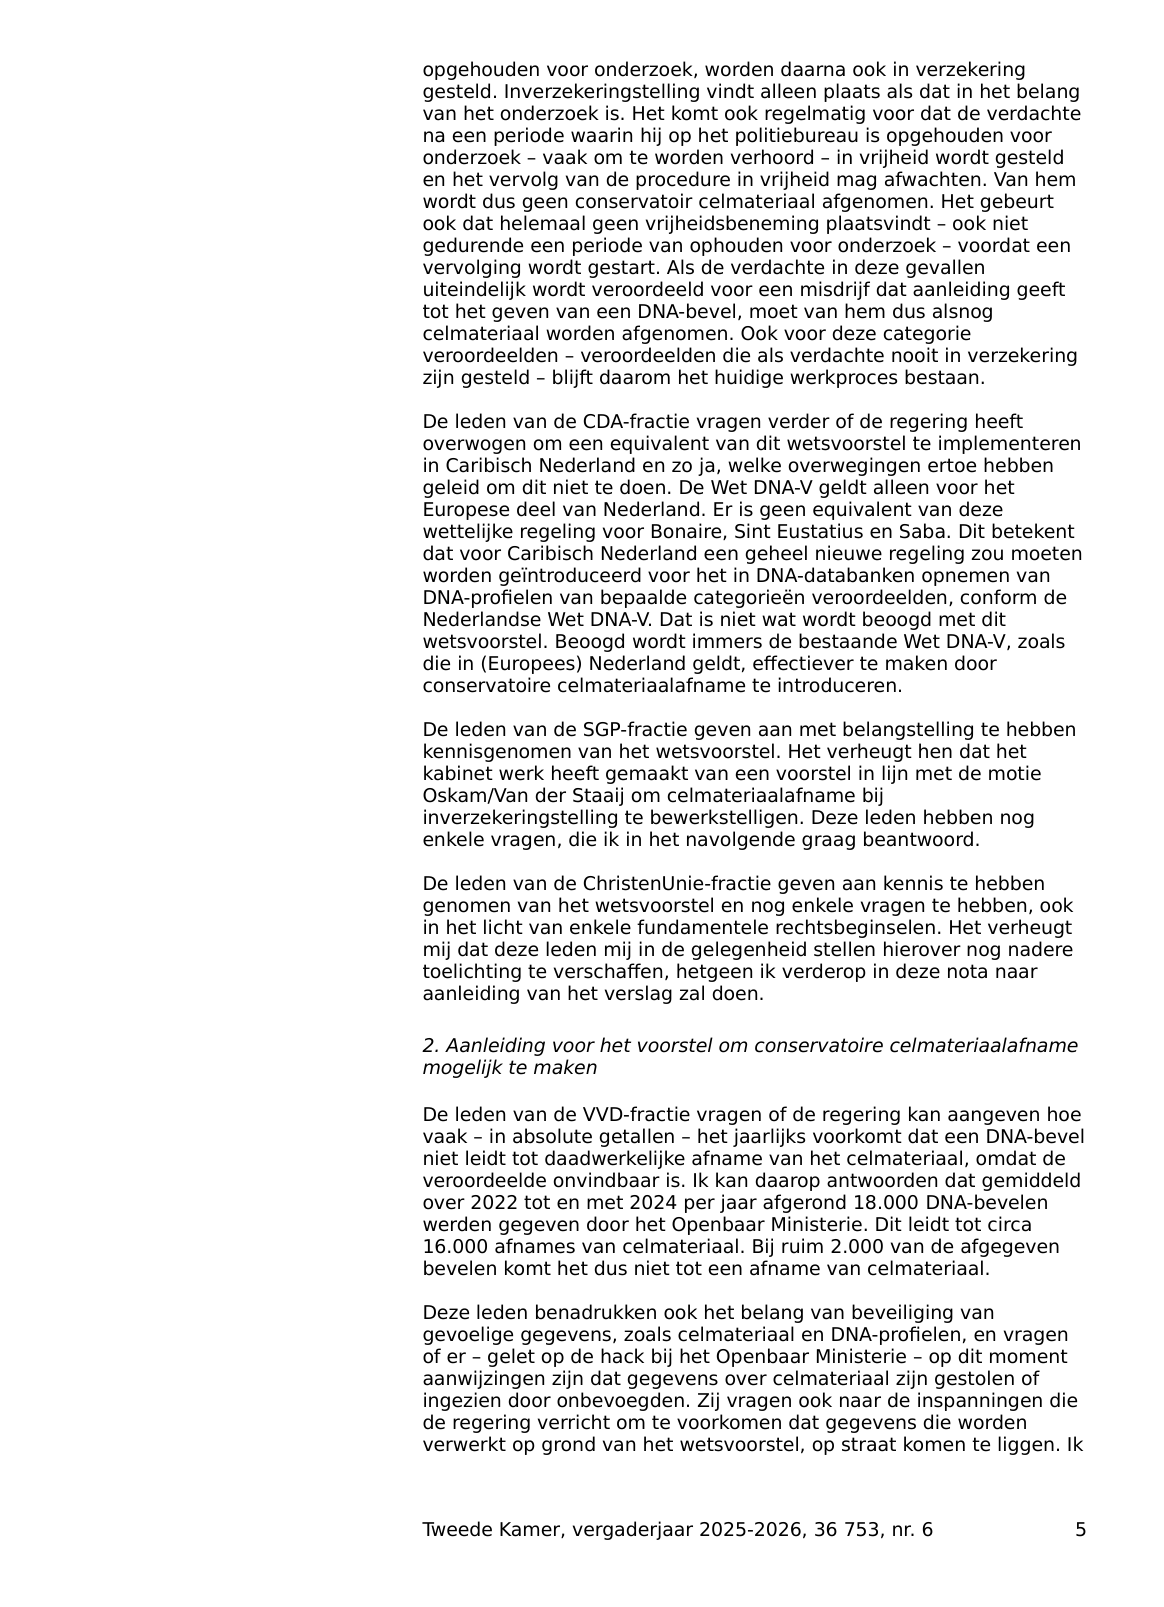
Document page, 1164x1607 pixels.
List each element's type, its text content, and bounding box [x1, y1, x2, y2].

subtitle 2. Aanleiding voor het voorstel om conservatoire celmateriaalafname mogelijk te maken [422, 1035, 1087, 1079]
text De leden van de SGP-fractie geven aan met belangstelling te hebben kennisgenomen van het wetsvoorstel. Het verheugt hen dat het kabinet werk heeft gemaakt van een voorstel in lijn met de motie Oskam/Van der Staaij om celmateriaalafname bij inverzekeringstelling te bewerkstelligen. Deze leden hebben nog enkele vragen, die ik in het navolgende graag beantwoord. [422, 719, 1087, 851]
text De leden van de ChristenUnie-fractie geven aan kennis te hebben genomen van het wetsvoorstel en nog enkele vragen te hebben, ook in het licht van enkele fundamentele rechtsbeginselen. Het verheugt mij dat deze leden mij in de gelegenheid stellen hierover nog nadere toelichting te verschaffen, hetgeen ik verderop in deze nota naar aanleiding van het verslag zal doen. [422, 873, 1087, 1005]
text opgehouden voor onderzoek, worden daarna ook in verzekering gesteld. Inverzekeringstelling vindt alleen plaats als dat in het belang van het onderzoek is. Het komt ook regelmatig voor dat de verdachte na een periode waarin hij op het politiebureau is opgehouden voor onderzoek – vaak om te worden verhoord – in vrijheid wordt gesteld en het vervolg van de procedure in vrijheid mag afwachten. Van hem wordt dus geen conservatoir celmateriaal afgenomen. Het gebeurt ook dat helemaal geen vrijheidsbeneming plaatsvindt – ook niet gedurende een periode van ophouden voor onderzoek – voordat een vervolging wordt gestart. Als de verdachte in deze gevallen uiteindelijk wordt veroordeeld voor een misdrijf dat aanleiding geeft tot het geven van een DNA-bevel, moet van hem dus alsnog celmateriaal worden afgenomen. Ook voor deze categorie veroordeelden – veroordeelden die als verdachte nooit in verzekering zijn gesteld – blijft daarom het huidige werkproces bestaan. [422, 59, 1087, 389]
text Deze leden benadrukken ook het belang van beveiliging van gevoelige gegevens, zoals celmateriaal en DNA-profielen, en vragen of er – gelet op de hack bij het Openbaar Ministerie – op dit moment aanwijzingen zijn dat gegevens over celmateriaal zijn gestolen of ingezien door onbevoegden. Zij vragen ook naar de inspanningen die de regering verricht om te voorkomen dat gegevens die worden verwerkt op grond van het wetsvoorstel, op straat komen te liggen. Ik [422, 1302, 1087, 1456]
text De leden van de CDA-fractie vragen verder of de regering heeft overwogen om een equivalent van dit wetsvoorstel te implementeren in Caribisch Nederland en zo ja, welke overwegingen ertoe hebben geleid om dit niet te doen. De Wet DNA-V geldt alleen voor het Europese deel van Nederland. Er is geen equivalent van deze wettelijke regeling voor Bonaire, Sint Eustatius en Saba. Dit betekent dat voor Caribisch Nederland een geheel nieuwe regeling zou moeten worden geïntroduceerd voor het in DNA-databanken opnemen van DNA-profielen van bepaalde categorieën veroordeelden, conform de Nederlandse Wet DNA-V. Dat is niet wat wordt beoogd met dit wetsvoorstel. Beoogd wordt immers de bestaande Wet DNA-V, zoals die in (Europees) Nederland geldt, effectiever te maken door conservatoire celmateriaalafname te introduceren. [422, 411, 1087, 697]
text De leden van de VVD-fractie vragen of de regering kan aangeven hoe vaak – in absolute getallen – het jaarlijks voorkomt dat een DNA-bevel niet leidt tot daadwerkelijke afname van het celmateriaal, omdat de veroordeelde onvindbaar is. Ik kan daarop antwoorden dat gemiddeld over 2022 tot en met 2024 per jaar afgerond 18.000 DNA-bevelen werden gegeven door het Openbaar Ministerie. Dit leidt tot circa 16.000 afnames van celmateriaal. Bij ruim 2.000 van de afgegeven bevelen komt het dus niet tot een afname van celmateriaal. [422, 1104, 1087, 1279]
